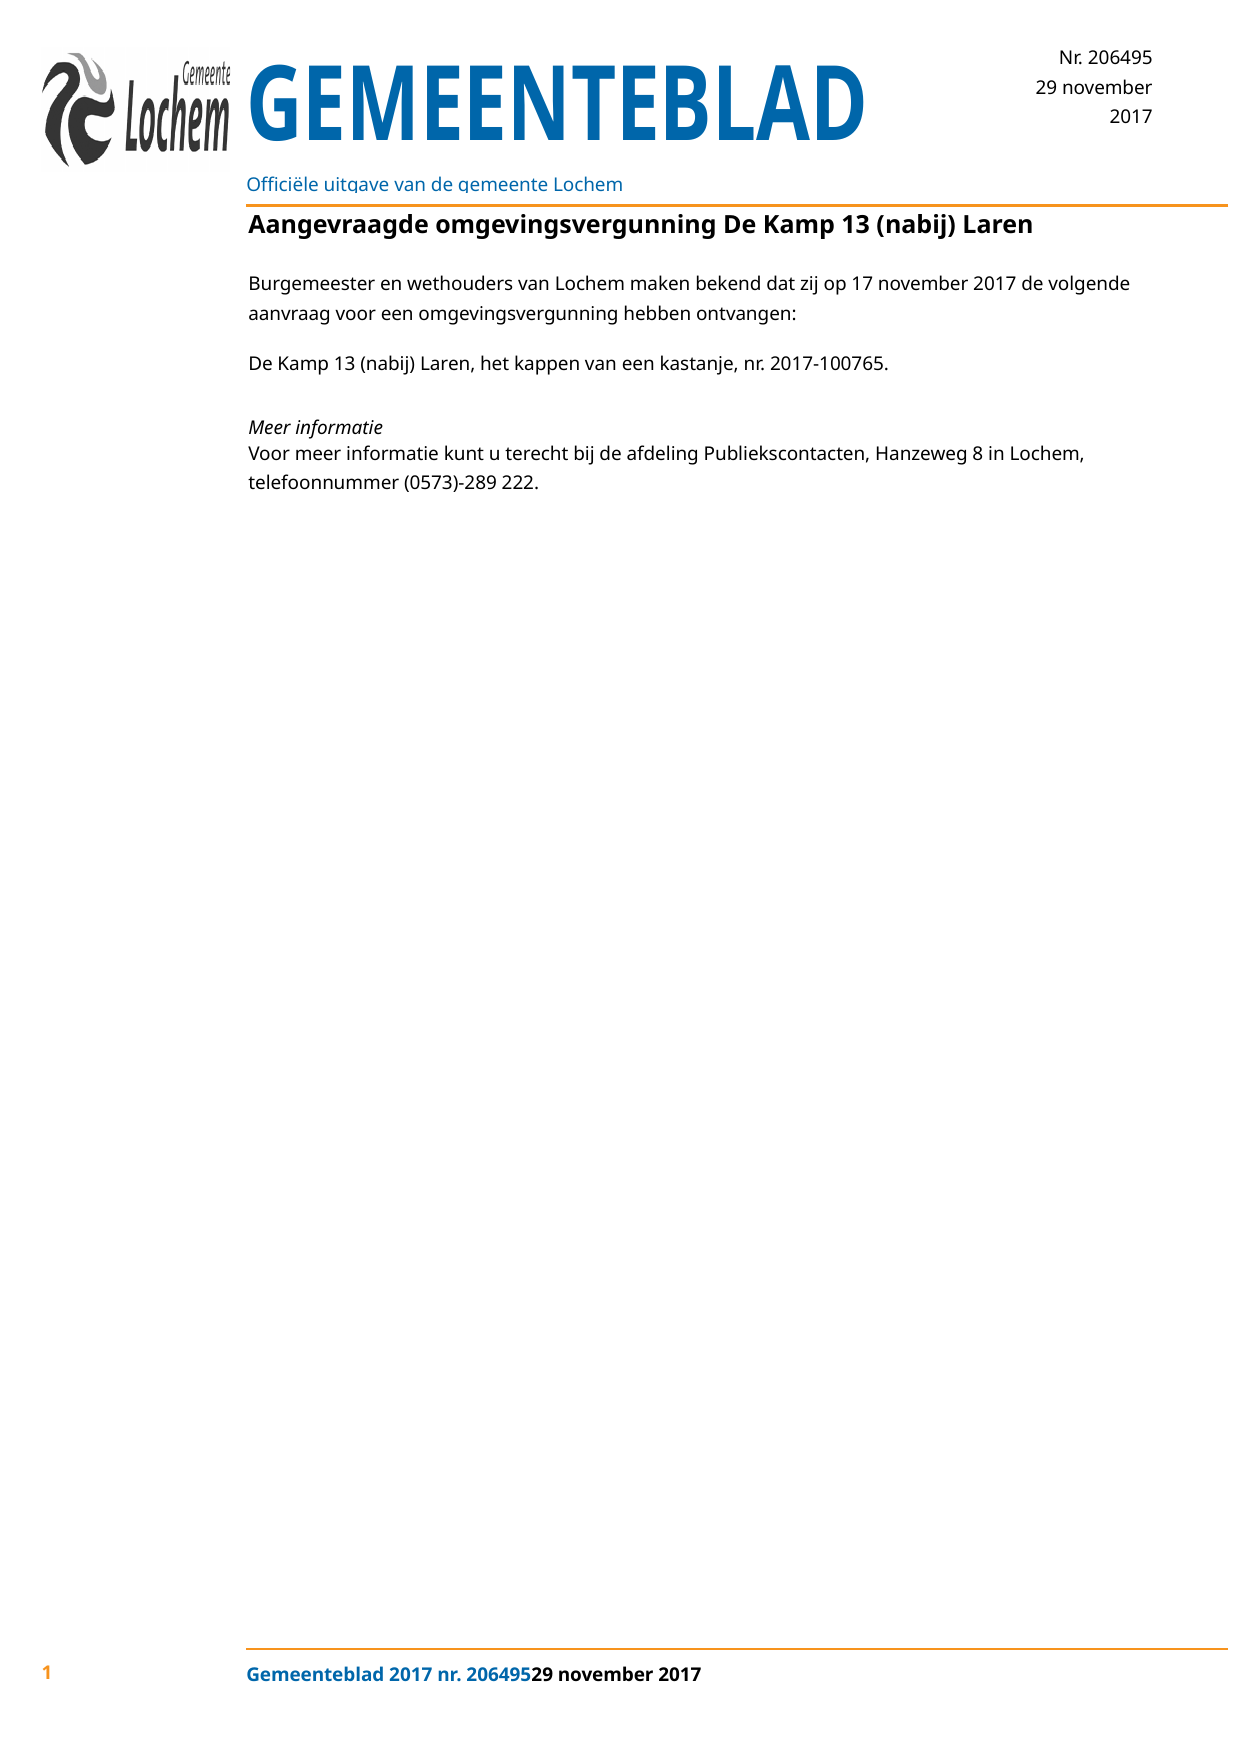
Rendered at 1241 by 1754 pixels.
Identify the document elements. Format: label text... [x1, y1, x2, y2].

text Aangevraagde omgevingsvergunning De Kamp 13 (nabij) Laren [248, 207, 1152, 241]
text Voor meer informatie kunt u terecht bij de afdeling Publiekscontacten, Hanzeweg 8 in Lochem, telefoonnummer (0573)-289 222. [248, 440, 1152, 495]
text De Kamp 13 (nabij) Laren, het kappen van een kastanje, nr. 2017-100765. [248, 350, 1152, 376]
picture [41, 47, 231, 172]
text Meer informatie [248, 414, 1152, 440]
text Burgemeester en wethouders van Lochem maken bekend dat zij op 17 november 2017 de volgende aanvraag voor een omgevingsvergunning hebben ontvangen: [248, 270, 1152, 326]
